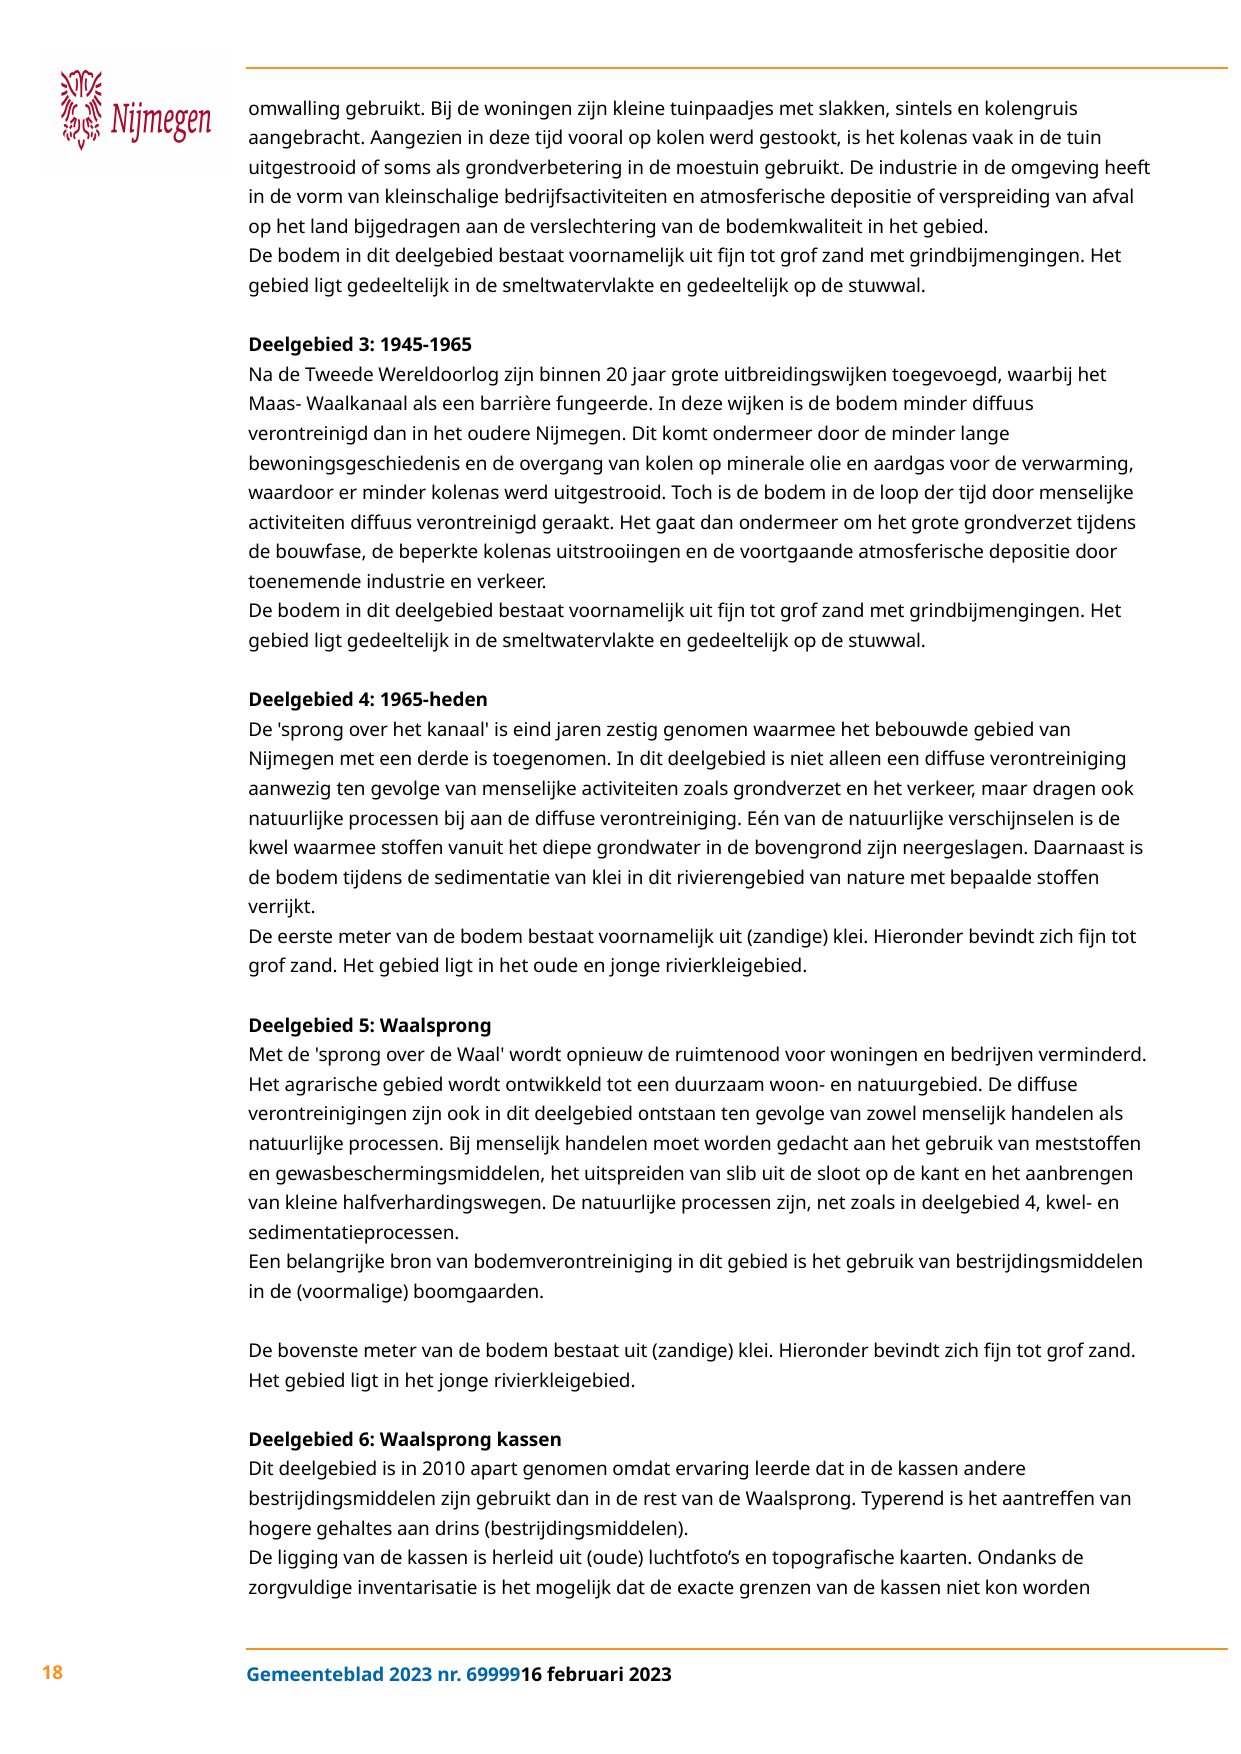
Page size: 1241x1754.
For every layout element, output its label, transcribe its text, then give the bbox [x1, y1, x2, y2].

text Deelgebied 6: Waalsprong kassen [248, 1426, 1152, 1452]
text Met de 'sprong over de Waal' wordt opnieuw de ruimtenood voor woningen en bedrijven verminderd. Het agrarische gebied wordt ontwikkeld tot een duurzaam woon- en natuurgebied. De diffuse verontreinigingen zijn ook in dit deelgebied ontstaan ten gevolge van zowel menselijk handelen als natuurlijke processen. Bij menselijk handelen moet worden gedacht aan het gebruik van meststoffen en gewasbeschermingsmiddelen, het uitspreiden van slib uit de sloot op de kant en het aanbrengen van kleine halfverhardingswegen. De natuurlijke processen zijn, net zoals in deelgebied 4, kwel- en sedimentatieprocessen. [248, 1041, 1152, 1245]
text De 'sprong over het kanaal' is eind jaren zestig genomen waarmee het bebouwde gebied van Nijmegen met een derde is toegenomen. In dit deelgebied is niet alleen een diffuse verontreiniging aanwezig ten gevolge van menselijke activiteiten zoals grondverzet en het verkeer, maar dragen ook natuurlijke processen bij aan de diffuse verontreiniging. Eén van de natuurlijke verschijnselen is de kwel waarmee stoffen vanuit het diepe grondwater in de bovengrond zijn neergeslagen. Daarnaast is de bodem tijdens de sedimentatie van klei in dit rivierengebied van nature met bepaalde stoffen verrijkt. [248, 716, 1152, 919]
text Deelgebied 5: Waalsprong [248, 1012, 1152, 1038]
text De bodem in dit deelgebied bestaat voornamelijk uit fijn tot grof zand met grindbijmengingen. Het gebied ligt gedeeltelijk in de smeltwatervlakte en gedeeltelijk op de stuwwal. [248, 598, 1152, 653]
text De eerste meter van de bodem bestaat voornamelijk uit (zandige) klei. Hieronder bevindt zich fijn tot grof zand. Het gebied ligt in het oude en jonge rivierkleigebied. [248, 923, 1152, 978]
text Deelgebied 4: 1965-heden [248, 686, 1152, 712]
text De ligging van de kassen is herleid uit (oude) luchtfoto’s en topografische kaarten. Ondanks de zorgvuldige inventarisatie is het mogelijk dat de exacte grenzen van de kassen niet kon worden [248, 1544, 1152, 1600]
text Na de Tweede Wereldoorlog zijn binnen 20 jaar grote uitbreidingswijken toegevoegd, waarbij het Maas- Waalkanaal als een barrière fungeerde. In deze wijken is de bodem minder diffuus verontreinigd dan in het oudere Nijmegen. Dit komt ondermeer door de minder lange bewoningsgeschiedenis en de overgang van kolen op minerale olie en aardgas voor de verwarming, waardoor er minder kolenas werd uitgestrooid. Toch is de bodem in de loop der tijd door menselijke activiteiten diffuus verontreinigd geraakt. Het gaat dan ondermeer om het grote grondverzet tijdens de bouwfase, de beperkte kolenas uitstrooiingen en de voortgaande atmosferische depositie door toenemende industrie en verkeer. [248, 361, 1152, 594]
picture [41, 47, 231, 172]
text omwalling gebruikt. Bij de woningen zijn kleine tuinpaadjes met slakken, sintels en kolengruis aangebracht. Aangezien in deze tijd vooral op kolen werd gestookt, is het kolenas vaak in de tuin uitgestrooid of soms als grondverbetering in de moestuin gebruikt. De industrie in de omgeving heeft in de vorm van kleinschalige bedrijfsactiviteiten en atmosferische depositie of verspreiding van afval op het land bijgedragen aan de verslechtering van de bodemkwaliteit in het gebied. [248, 95, 1152, 239]
text Dit deelgebied is in 2010 apart genomen omdat ervaring leerde dat in de kassen andere bestrijdingsmiddelen zijn gebruikt dan in de rest van de Waalsprong. Typerend is het aantreffen van hogere gehaltes aan drins (bestrijdingsmiddelen). [248, 1456, 1152, 1541]
text De bodem in dit deelgebied bestaat voornamelijk uit fijn tot grof zand met grindbijmengingen. Het gebied ligt gedeeltelijk in de smeltwatervlakte en gedeeltelijk op de stuwwal. [248, 243, 1152, 298]
text De bovenste meter van de bodem bestaat uit (zandige) klei. Hieronder bevindt zich fijn tot grof zand. Het gebied ligt in het jonge rivierkleigebied. [248, 1337, 1152, 1393]
text Deelgebied 3: 1945-1965 [248, 331, 1152, 357]
text Een belangrijke bron van bodemverontreiniging in dit gebied is het gebruik van bestrijdingsmiddelen in de (voormalige) boomgaarden. [248, 1248, 1152, 1304]
